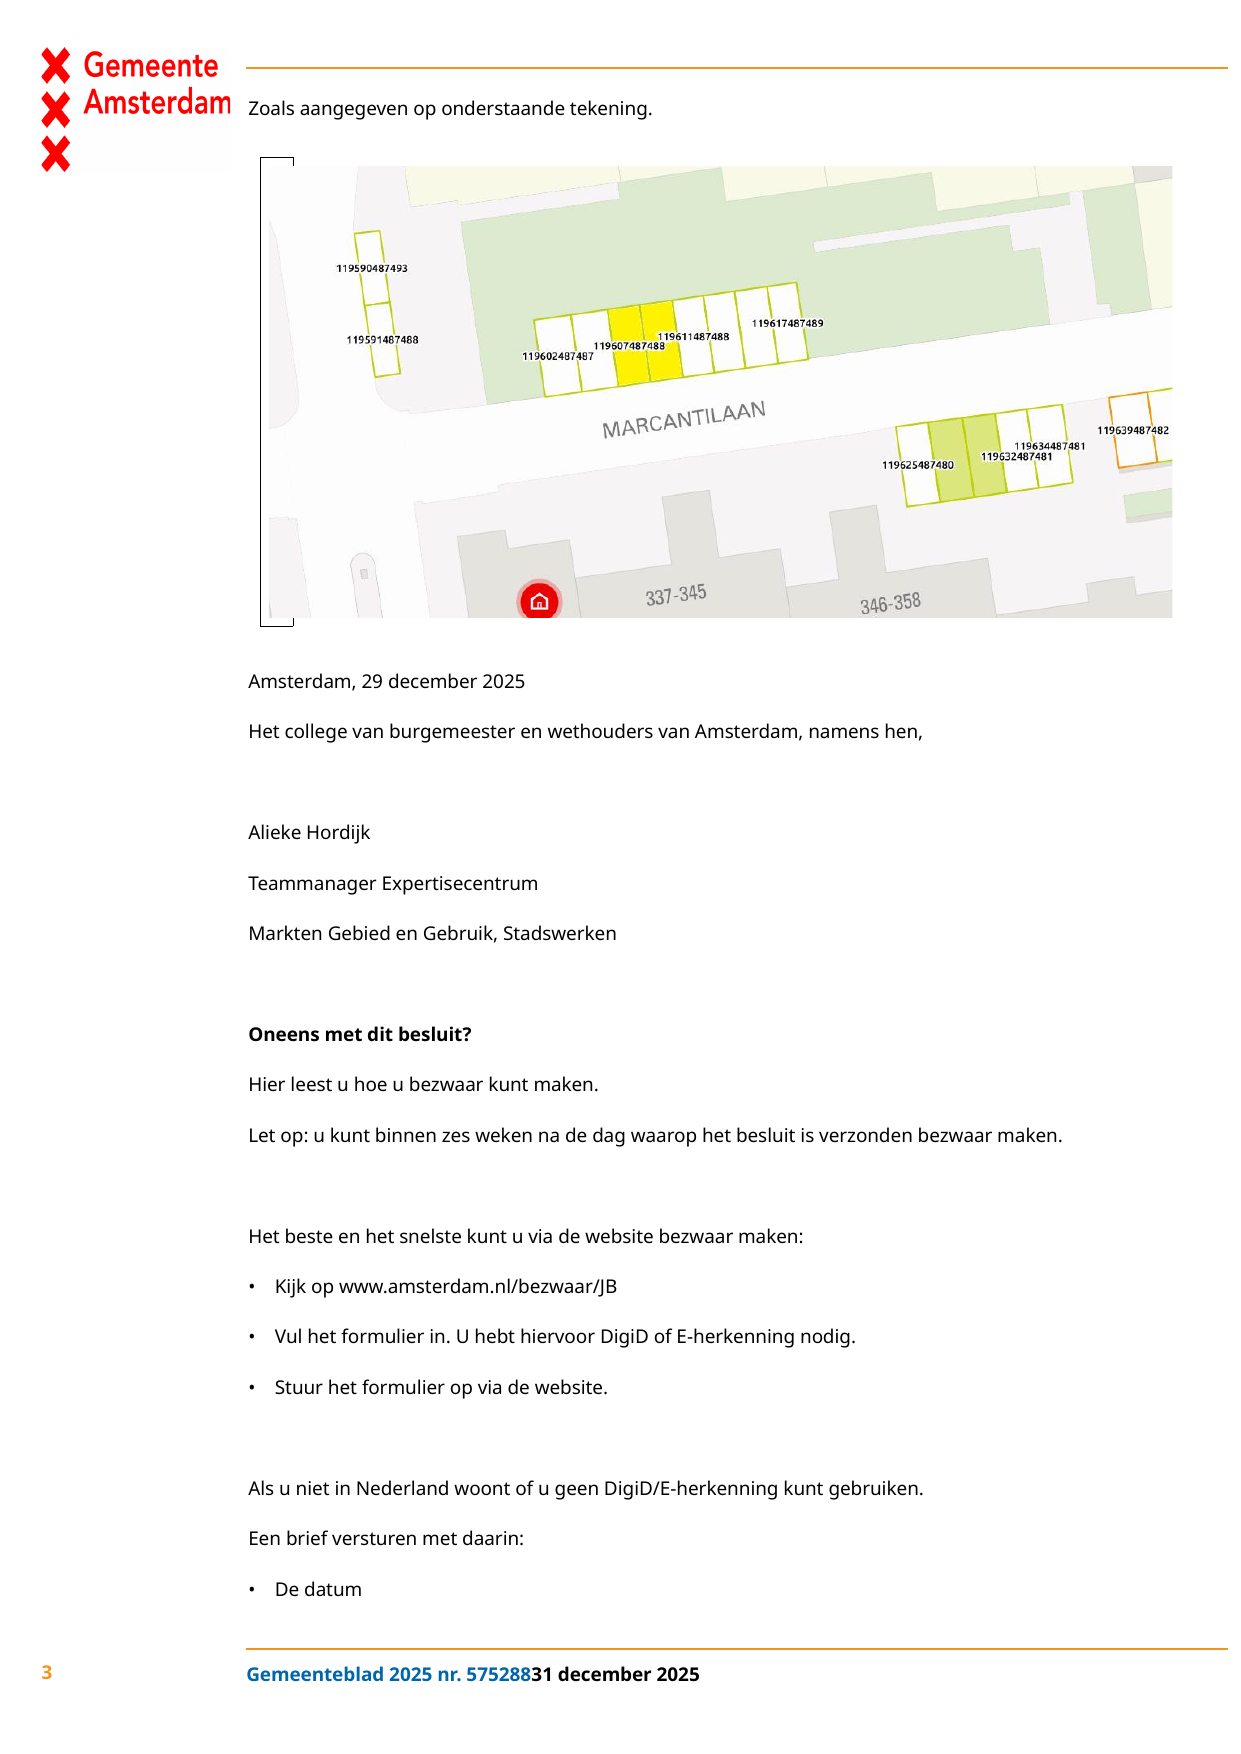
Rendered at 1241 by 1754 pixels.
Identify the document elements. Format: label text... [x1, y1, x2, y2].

text • Vul het formulier in. U hebt hiervoor DigiD of E-herkenning nodig. [248, 1324, 1152, 1349]
text Zoals aangegeven op onderstaande tekening. [248, 95, 1152, 121]
picture [41, 47, 231, 172]
text Alieke Hordijk [248, 819, 1152, 845]
text Hier leest u hoe u bezwaar kunt maken. [248, 1072, 1152, 1097]
text Amsterdam, 29 december 2025 [248, 668, 1152, 694]
text Let op: u kunt binnen zes weken na de dag waarop het besluit is verzonden bezwaar maken. [248, 1122, 1152, 1148]
text Oneens met dit besluit? [248, 1021, 1152, 1047]
text Markten Gebied en Gebruik, Stadswerken [248, 920, 1152, 946]
text Teammanager Expertisecentrum [248, 870, 1152, 896]
text Het college van burgemeester en wethouders van Amsterdam, namens hen, [248, 719, 1152, 744]
text Een brief versturen met daarin: [248, 1525, 1152, 1551]
text Het beste en het snelste kunt u via de website bezwaar maken: [248, 1223, 1152, 1249]
picture [268, 166, 1173, 618]
text • De datum [248, 1576, 1152, 1602]
text • Stuur het formulier op via de website. [248, 1374, 1152, 1400]
text Als u niet in Nederland woont of u geen DigiD/E-herkenning kunt gebruiken. [248, 1475, 1152, 1501]
text • Kijk op www.amsterdam.nl/bezwaar/JB [248, 1273, 1152, 1299]
